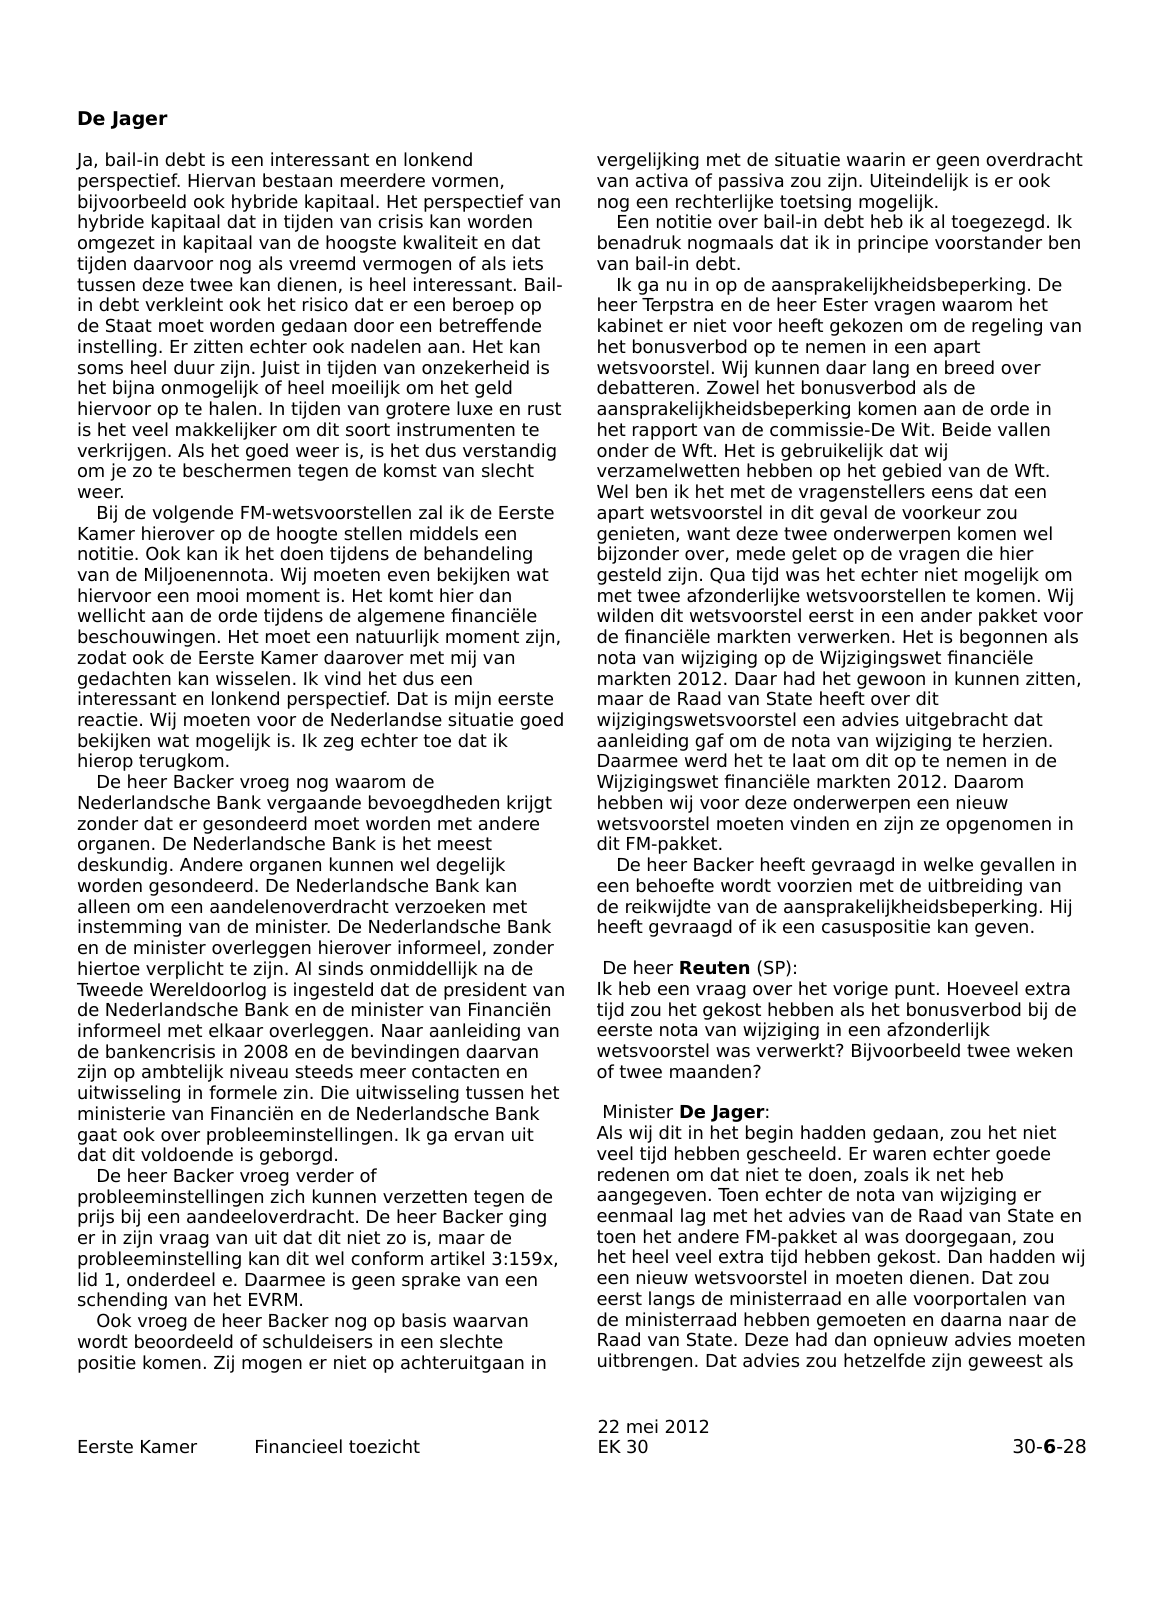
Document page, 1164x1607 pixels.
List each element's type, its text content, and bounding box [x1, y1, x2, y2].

text De heer Reuten (SP): [596, 958, 1087, 979]
text Een notitie over bail-in debt heb ik al toegezegd. Ik benadruk nogmaals dat ik in principe voorstander ben van bail-in debt. [596, 212, 1087, 274]
text Ik ga nu in op de aansprakelijkheidsbeperking. De heer Terpstra en de heer Ester vragen waarom het kabinet er niet voor heeft gekozen om de regeling van het bonusverbod op te nemen in een apart wetsvoorstel. Wij kunnen daar lang en breed over debatteren. Zowel het bonusverbod als de aansprakelijkheidsbeperking komen aan de orde in het rapport van de commissie-De Wit. Beide vallen onder de Wft. Het is gebruikelijk dat wij verzamelwetten hebben op het gebied van de Wft. Wel ben ik het met de vragenstellers eens dat een apart wetsvoorstel in dit geval de voorkeur zou genieten, want deze twee onderwerpen komen wel bijzonder over, mede gelet op de vragen die hier gesteld zijn. Qua tijd was het echter niet mogelijk om met twee afzonderlijke wetsvoorstellen te komen. Wij wilden dit wetsvoorstel eerst in een ander pakket voor de financiële markten verwerken. Het is begonnen als nota van wijziging op de Wijzigingswet financiële markten 2012. Daar had het gewoon in kunnen zitten, maar de Raad van State heeft over dit wijzigingswetsvoorstel een advies uitgebracht dat aanleiding gaf om de nota van wijziging te herzien. Daarmee werd het te laat om dit op te nemen in de Wijzigingswet financiële markten 2012. Daarom hebben wij voor deze onderwerpen een nieuw wetsvoorstel moeten vinden en zijn ze opgenomen in dit FM-pakket. [596, 274, 1087, 855]
text vergelijking met de situatie waarin er geen overdracht van activa of passiva zou zijn. Uiteindelijk is er ook nog een rechterlijke toetsing mogelijk. [596, 150, 1087, 212]
text De heer Backer heeft gevraagd in welke gevallen in een behoefte wordt voorzien met de uitbreiding van de reikwijdte van de aansprakelijkheidsbeperking. Hij heeft gevraagd of ik een casuspositie kan geven. [596, 855, 1087, 938]
text De heer Backer vroeg verder of probleeminstellingen zich kunnen verzetten tegen de prijs bij een aandeeloverdracht. De heer Backer ging er in zijn vraag van uit dat dit niet zo is, maar de probleeminstelling kan dit wel conform artikel 3:159x, lid 1, onderdeel e. Daarmee is geen sprake van een schending van het EVRM. [77, 1166, 567, 1311]
text Als wij dit in het begin hadden gedaan, zou het niet veel tijd hebben gescheeld. Er waren echter goede redenen om dat niet te doen, zoals ik net heb aangegeven. Toen echter de nota van wijziging er eenmaal lag met het advies van de Raad van State en toen het andere FM-pakket al was doorgegaan, zou het heel veel extra tijd hebben gekost. Dan hadden wij een nieuw wetsvoorstel in moeten dienen. Dat zou eerst langs de ministerraad en alle voorportalen van de ministerraad hebben gemoeten en daarna naar de Raad van State. Deze had dan opnieuw advies moeten uitbrengen. Dat advies zou hetzelfde zijn geweest als [596, 1123, 1087, 1372]
text De heer Backer vroeg nog waarom de Nederlandsche Bank vergaande bevoegdheden krijgt zonder dat er gesondeerd moet worden met andere organen. De Nederlandsche Bank is het meest deskundig. Andere organen kunnen wel degelijk worden gesondeerd. De Nederlandsche Bank kan alleen om een aandelenoverdracht verzoeken met instemming van de minister. De Nederlandsche Bank en de minister overleggen hierover informeel, zonder hiertoe verplicht te zijn. Al sinds onmiddellijk na de Tweede Wereldoorlog is ingesteld dat de president van de Nederlandsche Bank en de minister van Financiën informeel met elkaar overleggen. Naar aanleiding van de bankencrisis in 2008 en de bevindingen daarvan zijn op ambtelijk niveau steeds meer contacten en uitwisseling in formele zin. Die uitwisseling tussen het ministerie van Financiën en de Nederlandsche Bank gaat ook over probleeminstellingen. Ik ga ervan uit dat dit voldoende is geborgd. [77, 772, 567, 1166]
text Minister De Jager: [596, 1102, 1087, 1123]
text Bij de volgende FM-wetsvoorstellen zal ik de Eerste Kamer hierover op de hoogte stellen middels een notitie. Ook kan ik het doen tijdens de behandeling van de Miljoenennota. Wij moeten even bekijken wat hiervoor een mooi moment is. Het komt hier dan wellicht aan de orde tijdens de algemene financiële beschouwingen. Het moet een natuurlijk moment zijn, zodat ook de Eerste Kamer daarover met mij van gedachten kan wisselen. Ik vind het dus een interessant en lonkend perspectief. Dat is mijn eerste reactie. Wij moeten voor de Nederlandse situatie goed bekijken wat mogelijk is. Ik zeg echter toe dat ik hierop terugkom. [77, 503, 567, 772]
text Ik heb een vraag over het vorige punt. Hoeveel extra tijd zou het gekost hebben als het bonusverbod bij de eerste nota van wijziging in een afzonderlijk wetsvoorstel was verwerkt? Bijvoorbeeld twee weken of twee maanden? [596, 979, 1087, 1082]
text Ook vroeg de heer Backer nog op basis waarvan wordt beoordeeld of schuldeisers in een slechte positie komen. Zij mogen er niet op achteruitgaan in [77, 1311, 567, 1373]
text Ja, bail-in debt is een interessant en lonkend perspectief. Hiervan bestaan meerdere vormen, bijvoorbeeld ook hybride kapitaal. Het perspectief van hybride kapitaal dat in tijden van crisis kan worden omgezet in kapitaal van de hoogste kwaliteit en dat tijden daarvoor nog als vreemd vermogen of als iets tussen deze twee kan dienen, is heel interessant. Bail-in debt verkleint ook het risico dat er een beroep op de Staat moet worden gedaan door een betreffende instelling. Er zitten echter ook nadelen aan. Het kan soms heel duur zijn. Juist in tijden van onzekerheid is het bijna onmogelijk of heel moeilijk om het geld hiervoor op te halen. In tijden van grotere luxe en rust is het veel makkelijker om dit soort instrumenten te verkrijgen. Als het goed weer is, is het dus verstandig om je zo te beschermen tegen de komst van slecht weer. [77, 150, 567, 503]
